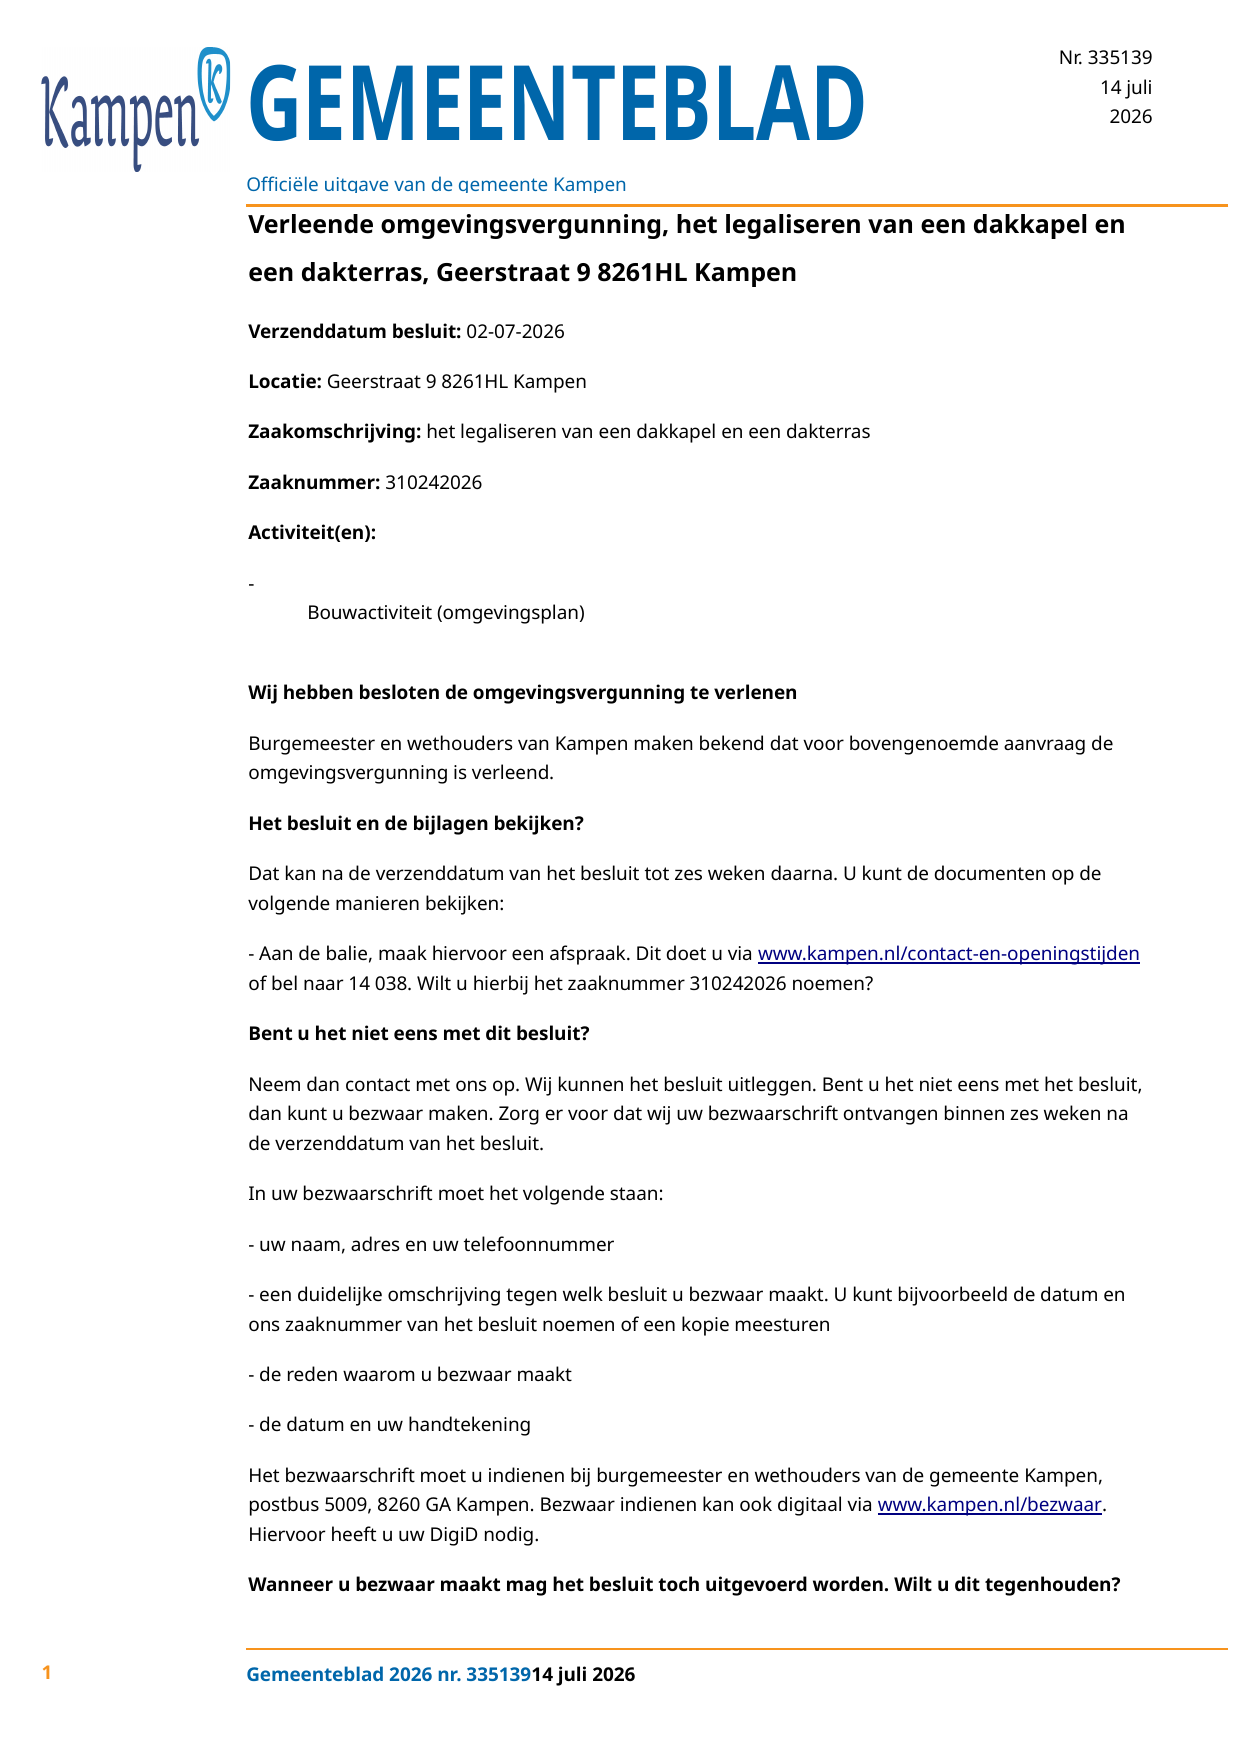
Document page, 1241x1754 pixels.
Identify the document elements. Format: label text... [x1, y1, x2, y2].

text Neem dan contact met ons op. Wij kunnen het besluit uitleggen. Bent u het niet eens met het besluit, dan kunt u bezwaar maken. Zorg er voor dat wij uw bezwaarschrift ontvangen binnen zes weken na de verzenddatum van het besluit. [248, 1071, 1152, 1156]
text Zaakomschrijving: het legaliseren van een dakkapel en een dakterras [248, 419, 1152, 444]
text - uw naam, adres en uw telefoonnummer [248, 1231, 1152, 1257]
text Dat kan na de verzenddatum van het besluit tot zes weken daarna. U kunt de documenten op de volgende manieren bekijken: [248, 860, 1152, 916]
text Het besluit en de bijlagen bekijken? [248, 810, 1152, 836]
text - de datum en uw handtekening [248, 1412, 1152, 1437]
text Burgemeester en wethouders van Kampen maken bekend dat voor bovengenoemde aanvraag de omgevingsvergunning is verleend. [248, 730, 1152, 785]
list Bouwactiviteit (omgevingsplan) [248, 599, 1152, 625]
text Locatie: Geerstraat 9 8261HL Kampen [248, 368, 1152, 394]
text - Aan de balie, maak hiervoor een afspraak. Dit doet u via www.kampen.nl/contact-en-openingstijden of bel naar 14 038. Wilt u hierbij het zaaknummer 310242026 noemen? [248, 940, 1152, 996]
picture [41, 47, 231, 172]
text Activiteit(en): [248, 519, 1152, 545]
text Verzenddatum besluit: 02-07-2026 [248, 318, 1152, 344]
text - een duidelijke omschrijving tegen welk besluit u bezwaar maakt. U kunt bijvoorbeeld de datum en ons zaaknummer van het besluit noemen of een kopie meesturen [248, 1281, 1152, 1337]
text Wij hebben besloten de omgevingsvergunning te verlenen [248, 679, 1152, 705]
text - de reden waarom u bezwaar maakt [248, 1361, 1152, 1387]
text In uw bezwaarschrift moet het volgende staan: [248, 1180, 1152, 1206]
text Zaaknummer: 310242026 [248, 469, 1152, 495]
text Wanneer u bezwaar maakt mag het besluit toch uitgevoerd worden. Wilt u dit tegenhouden? [248, 1572, 1152, 1597]
text Het bezwaarschrift moet u indienen bij burgemeester en wethouders van de gemeente Kampen, postbus 5009, 8260 GA Kampen. Bezwaar indienen kan ook digitaal via www.kampen.nl/bezwaar. Hiervoor heeft u uw DigiD nodig. [248, 1462, 1152, 1547]
text Bent u het niet eens met dit besluit? [248, 1020, 1152, 1046]
text Verleende omgevingsvergunning, het legaliseren van een dakkapel en een dakterras, Geerstraat 9 8261HL Kampen [248, 207, 1152, 288]
